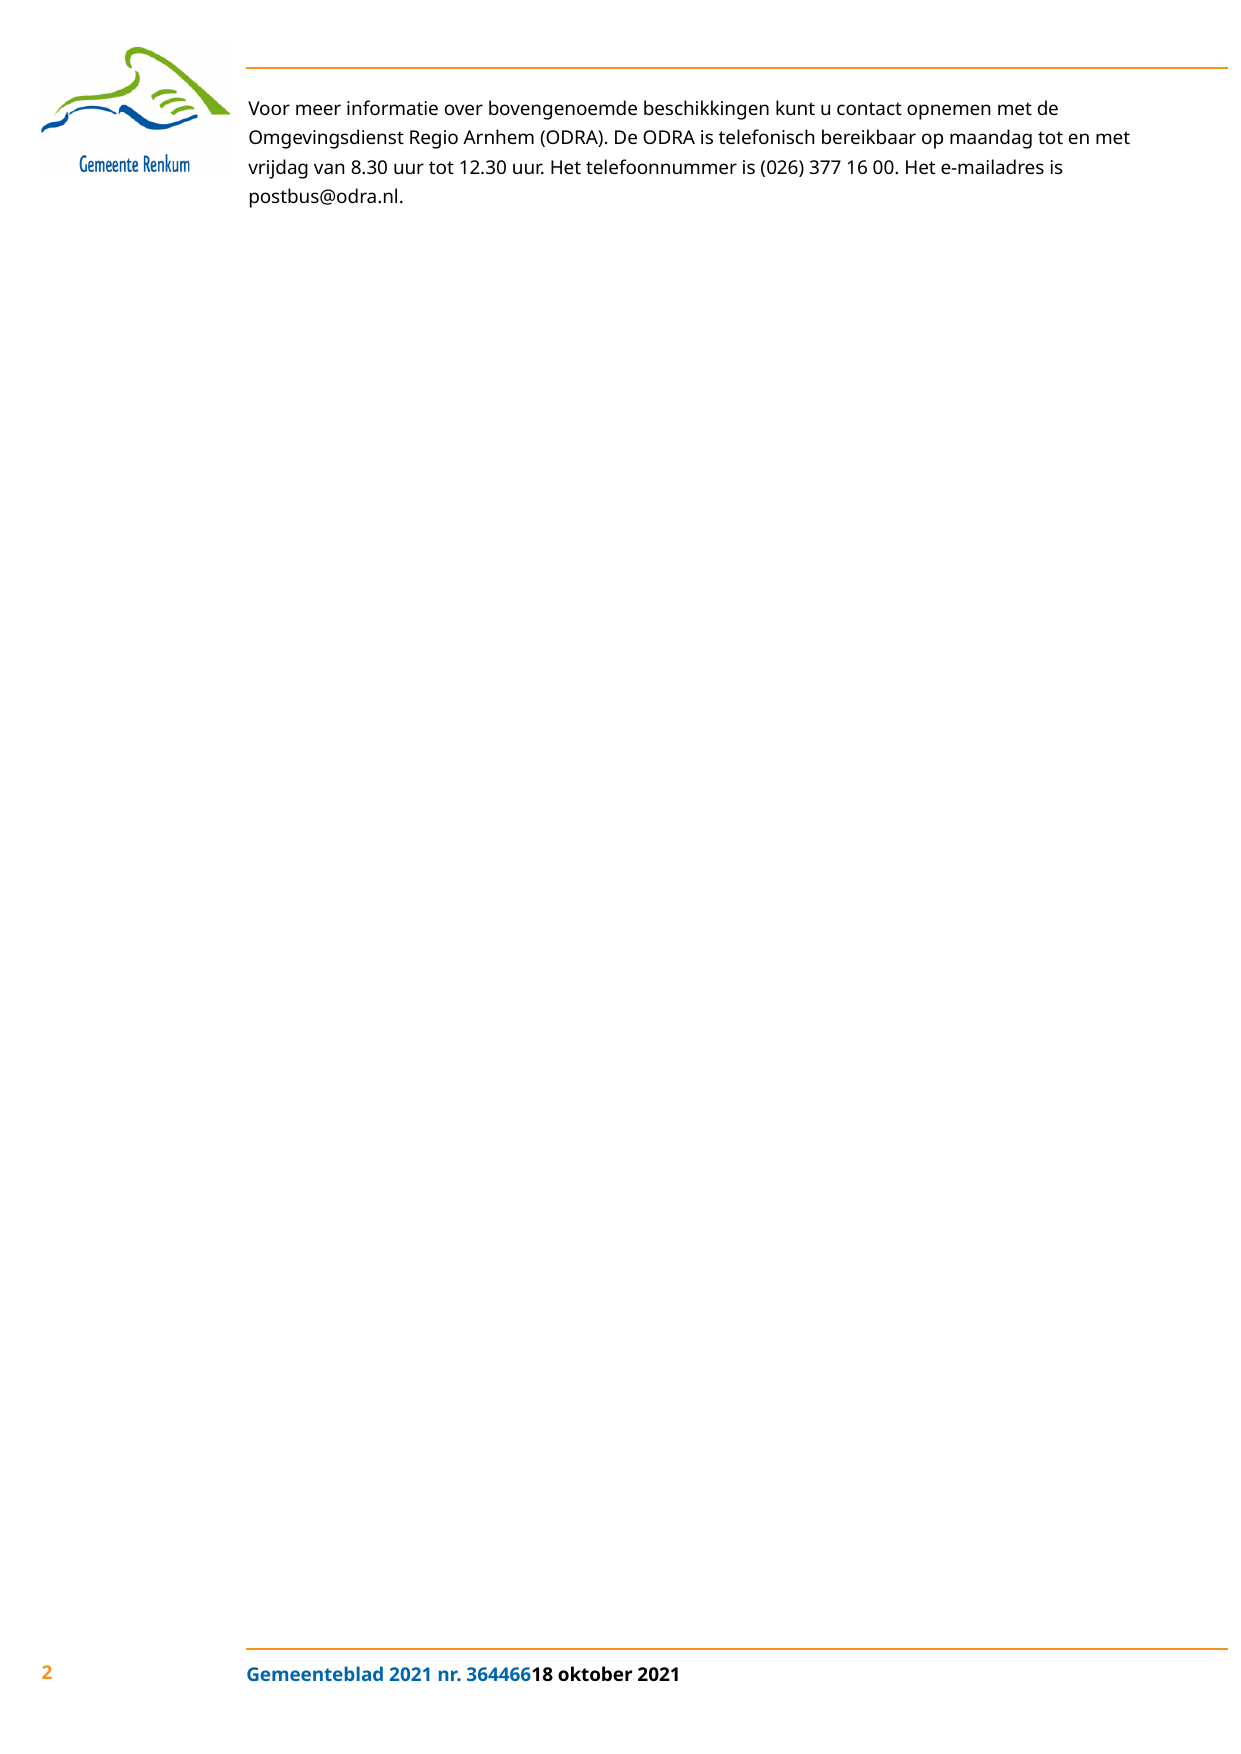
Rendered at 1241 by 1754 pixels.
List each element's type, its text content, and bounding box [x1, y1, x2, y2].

text Voor meer informatie over bovengenoemde beschikkingen kunt u contact opnemen met de Omgevingsdienst Regio Arnhem (ODRA). De ODRA is telefonisch bereikbaar op maandag tot en met vrijdag van 8.30 uur tot 12.30 uur. Het telefoonnummer is (026) 377 16 00. Het e-mailadres is postbus@odra.nl. [248, 95, 1152, 209]
picture [41, 47, 231, 172]
